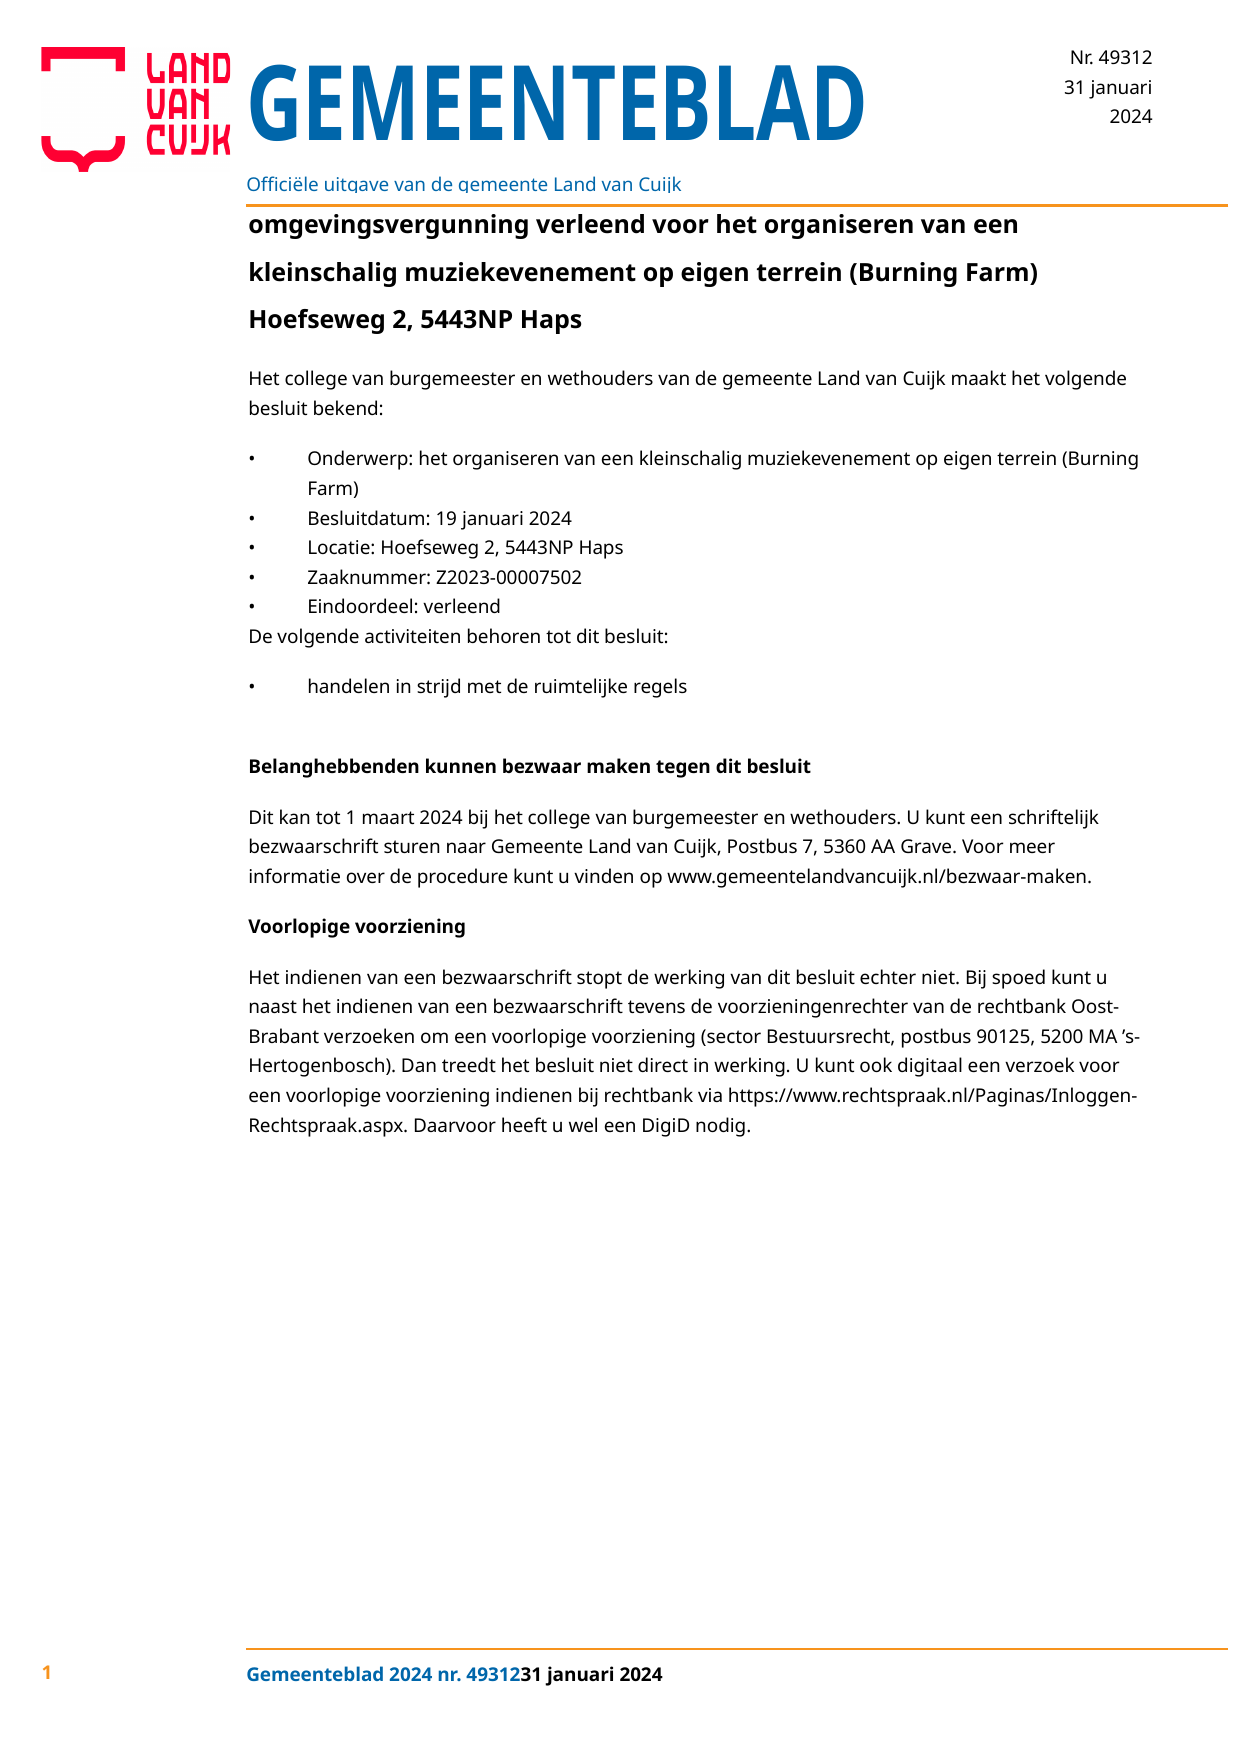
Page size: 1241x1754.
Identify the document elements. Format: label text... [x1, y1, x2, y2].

text Het college van burgemeester en wethouders van de gemeente Land van Cuijk maakt het volgende besluit bekend: [248, 366, 1152, 421]
list handelen in strijd met de ruimtelijke regels [248, 673, 1152, 699]
list Besluitdatum: 19 januari 2024 [248, 505, 1152, 530]
text De volgende activiteiten behoren tot dit besluit: [248, 623, 1152, 649]
text omgevingsvergunning verleend voor het organiseren van een kleinschalig muziekevenement op eigen terrein (Burning Farm) Hoefseweg 2, 5443NP Haps [248, 207, 1152, 336]
list Onderwerp: het organiseren van een kleinschalig muziekevenement op eigen terrein (Burning Farm) [248, 446, 1152, 501]
text Het indienen van een bezwaarschrift stopt de werking van dit besluit echter niet. Bij spoed kunt u naast het indienen van een bezwaarschrift tevens de voorzieningenrechter van de rechtbank Oost-Brabant verzoeken om een voorlopige voorziening (sector Bestuursrecht, postbus 90125, 5200 MA ’s-Hertogenbosch). Dan treedt het besluit niet direct in werking. U kunt ook digitaal een verzoek voor een voorlopige voorziening indienen bij rechtbank via https://www.rechtspraak.nl/Paginas/Inloggen-Rechtspraak.aspx. Daarvoor heeft u wel een DigiD nodig. [248, 964, 1152, 1137]
list Locatie: Hoefseweg 2, 5443NP Haps [248, 534, 1152, 560]
text Voorlopige voorziening [248, 913, 1152, 939]
list Eindoordeel: verleend [248, 593, 1152, 619]
text Belanghebbenden kunnen bezwaar maken tegen dit besluit [248, 753, 1152, 779]
text Dit kan tot 1 maart 2024 bij het college van burgemeester en wethouders. U kunt een schriftelijk bezwaarschrift sturen naar Gemeente Land van Cuijk, Postbus 7, 5360 AA Grave. Voor meer informatie over de procedure kunt u vinden op www.gemeentelandvancuijk.nl/bezwaar-maken. [248, 804, 1152, 889]
list Zaaknummer: Z2023-00007502 [248, 564, 1152, 589]
picture [41, 47, 231, 172]
